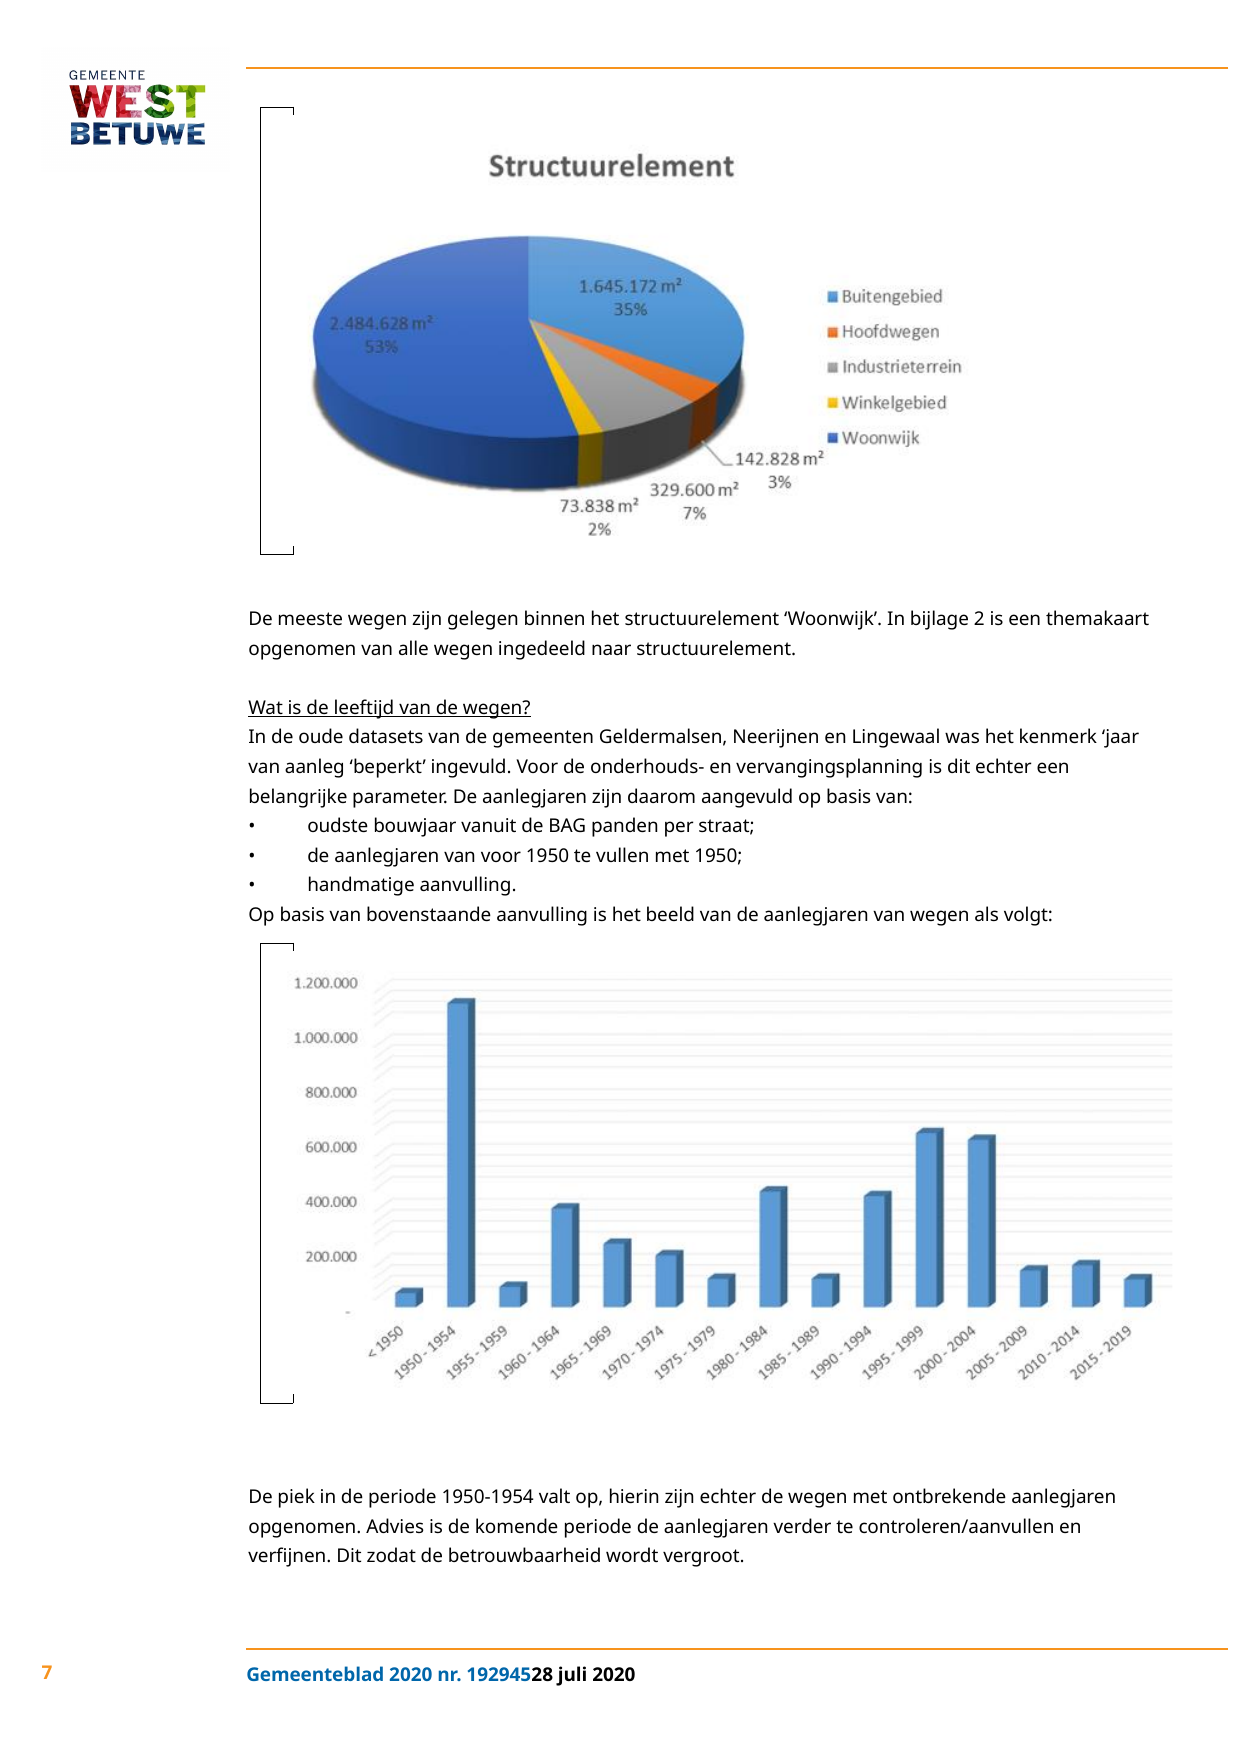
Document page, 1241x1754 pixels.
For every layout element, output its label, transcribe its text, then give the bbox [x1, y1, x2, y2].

text Wat is de leeftijd van de wegen? [248, 694, 1152, 720]
text De piek in de periode 1950-1954 valt op, hierin zijn echter de wegen met ontbrekende aanlegjaren opgenomen. Advies is de komende periode de aanlegjaren verder te controleren/aanvullen en verfijnen. Dit zodat de betrouwbaarheid wordt vergroot. [248, 1483, 1152, 1568]
list handmatige aanvulling. [248, 872, 1152, 897]
text Op basis van bovenstaande aanvulling is het beeld van de aanlegjaren van wegen als volgt: [248, 901, 1152, 927]
picture [268, 115, 974, 546]
text In de oude datasets van de gemeenten Geldermalsen, Neerijnen en Lingewaal was het kenmerk ‘jaar van aanleg ‘beperkt’ ingevuld. Voor de onderhouds- en vervangingsplanning is dit echter een belangrijke parameter. De aanlegjaren zijn daarom aangevuld op basis van: [248, 724, 1152, 809]
picture [268, 951, 1173, 1394]
list de aanlegjaren van voor 1950 te vullen met 1950; [248, 842, 1152, 868]
text De meeste wegen zijn gelegen binnen het structuurelement ‘Woonwijk’. In bijlage 2 is een themakaart opgenomen van alle wegen ingedeeld naar structuurelement. [248, 605, 1152, 661]
picture [41, 47, 231, 172]
list oudste bouwjaar vanuit de BAG panden per straat; [248, 812, 1152, 838]
